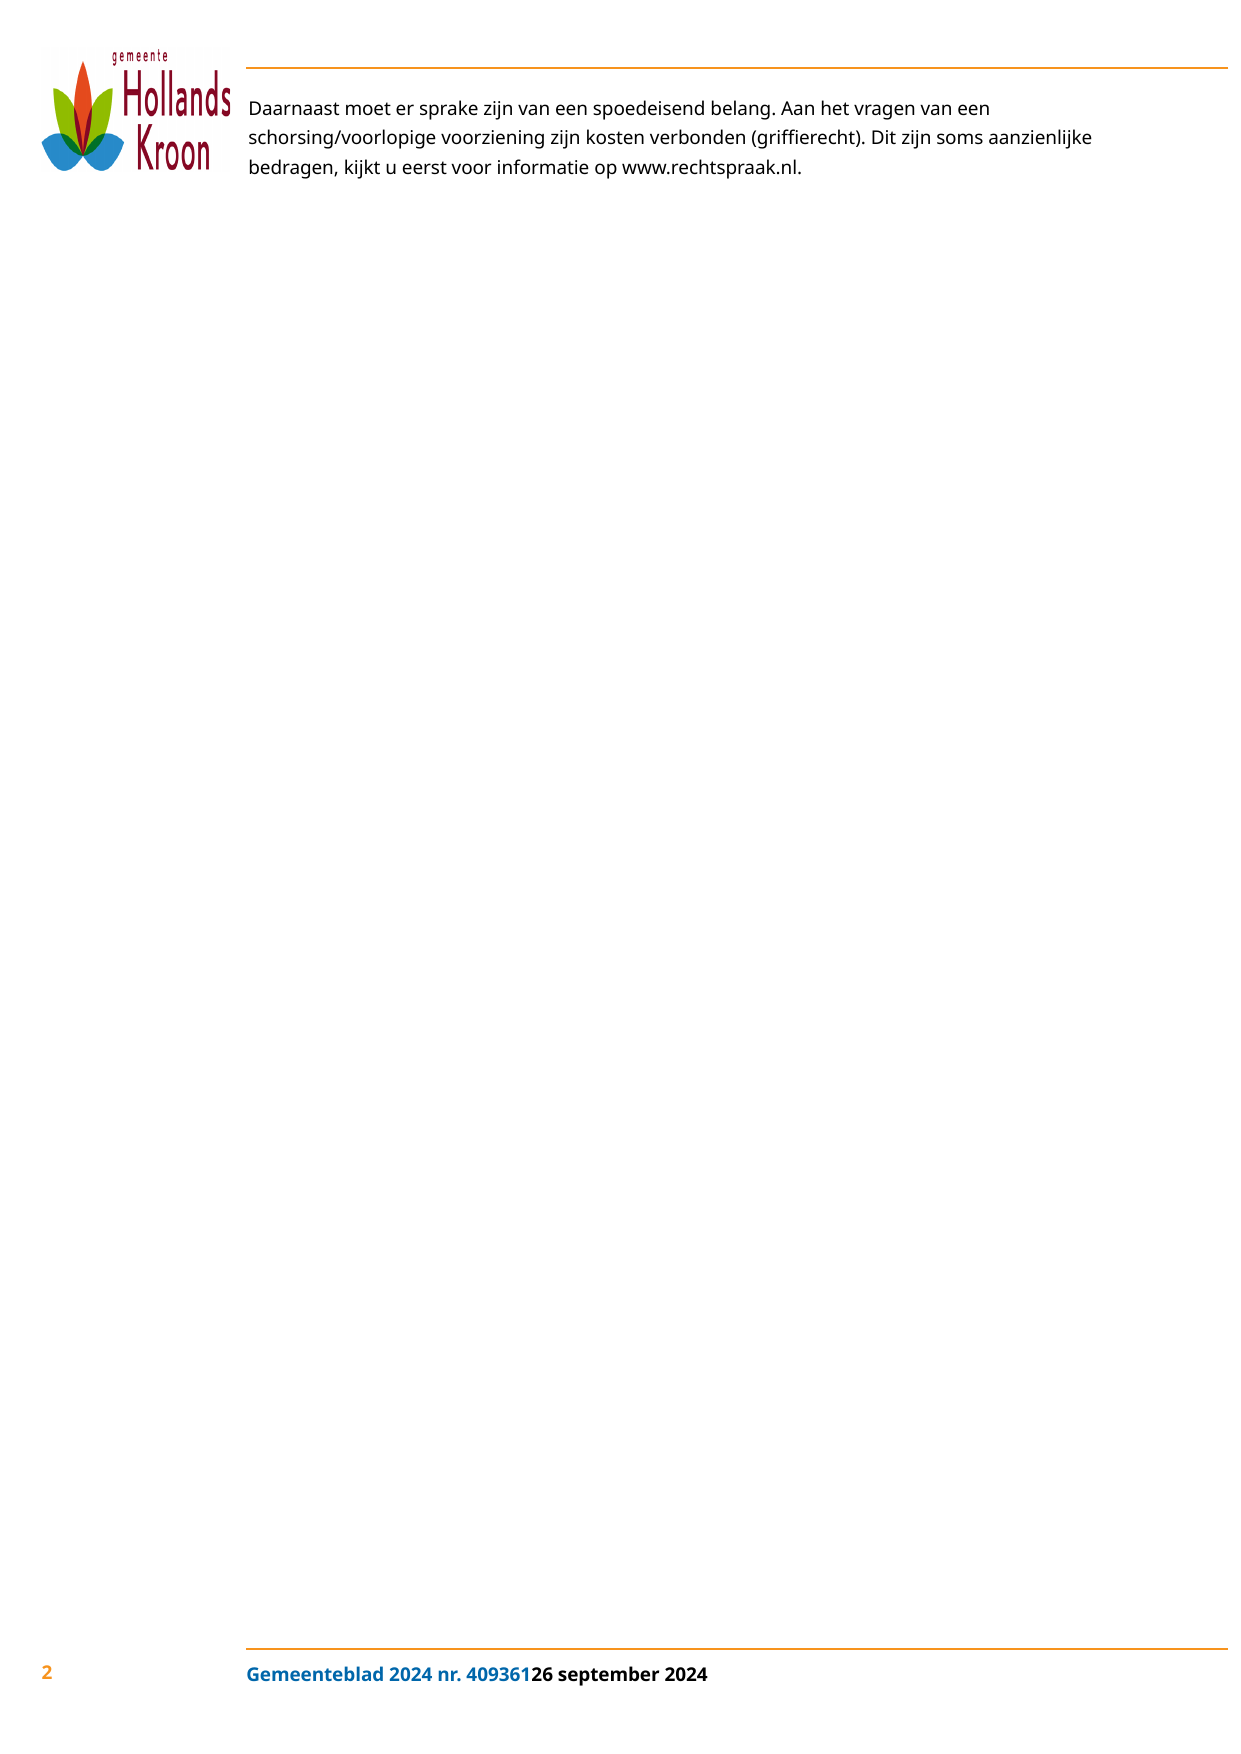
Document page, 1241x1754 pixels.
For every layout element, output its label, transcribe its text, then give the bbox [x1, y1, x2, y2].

picture [41, 47, 231, 172]
text Daarnaast moet er sprake zijn van een spoedeisend belang. Aan het vragen van een schorsing/voorlopige voorziening zijn kosten verbonden (griffierecht). Dit zijn soms aanzienlijke bedragen, kijkt u eerst voor informatie op www.rechtspraak.nl. [248, 95, 1152, 180]
